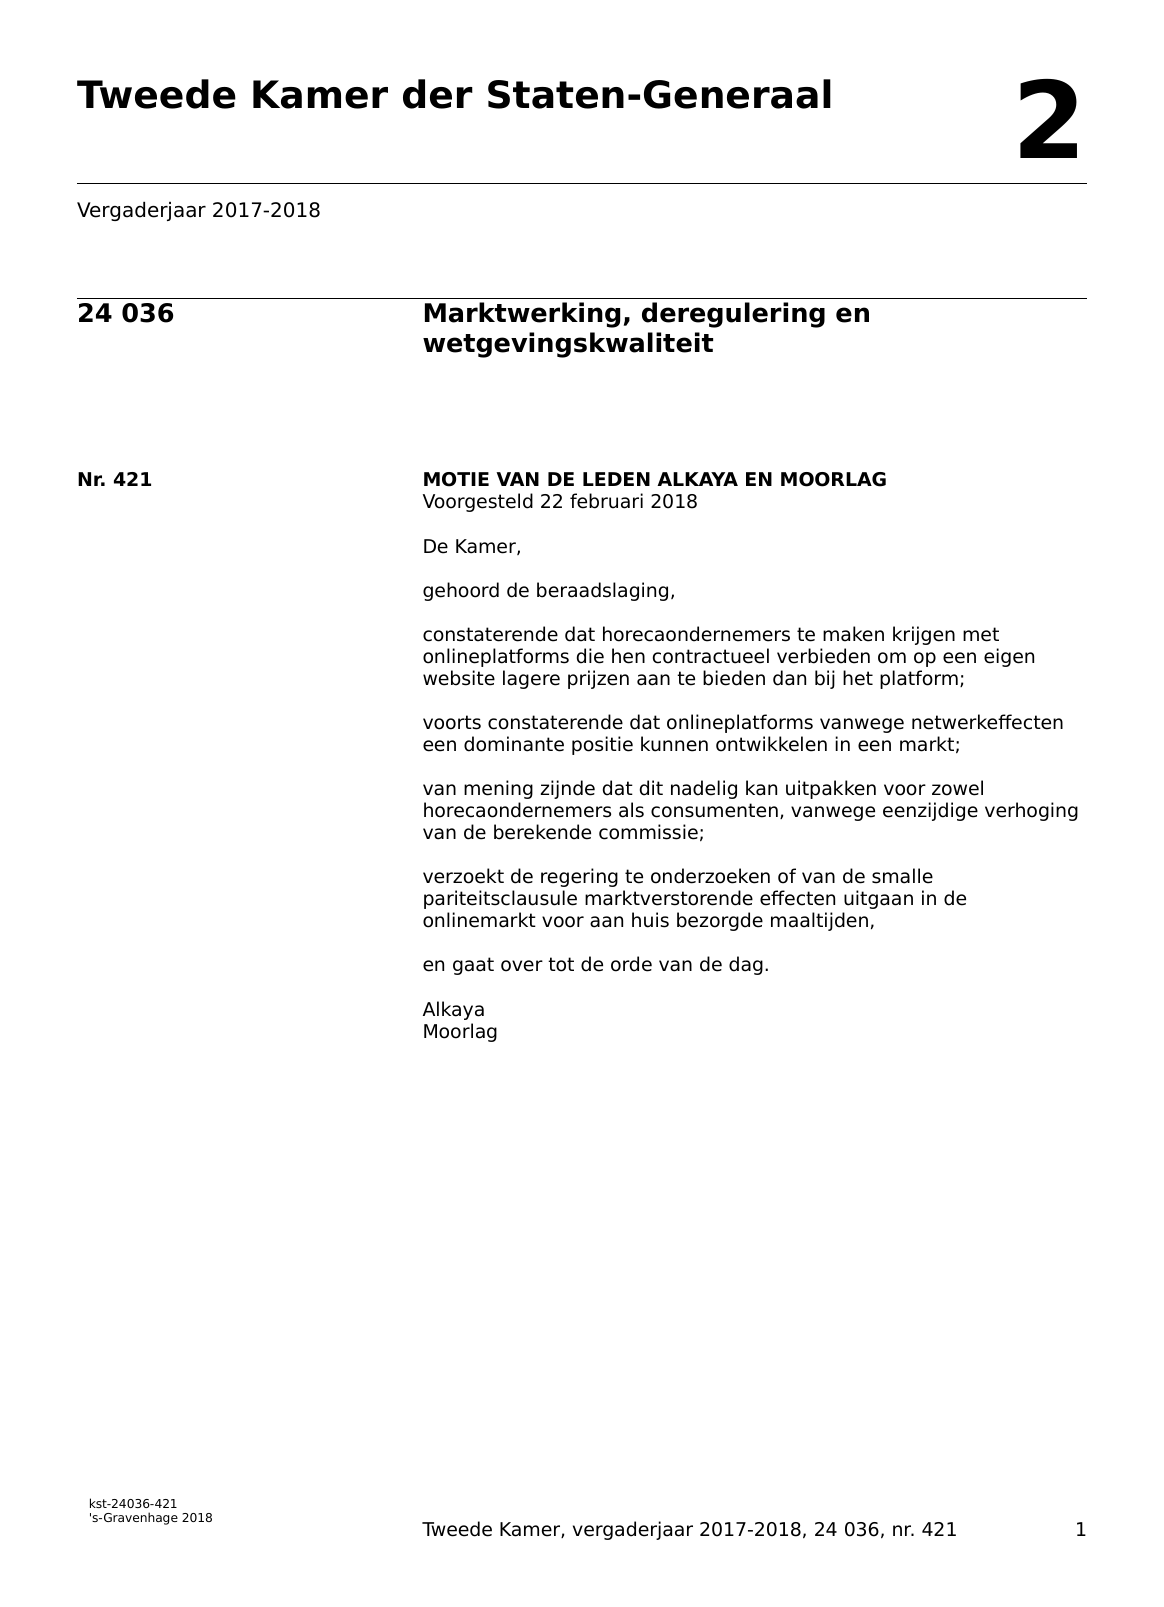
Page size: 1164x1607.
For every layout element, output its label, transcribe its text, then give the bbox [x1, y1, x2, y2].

text van mening zijnde dat dit nadelig kan uitpakken voor zowel horecaondernemers als consumenten, vanwege eenzijdige verhoging van de berekende commissie; [422, 778, 1087, 844]
subtitle 24 036 Marktwerking, deregulering en wetgevingskwaliteit [77, 299, 1087, 358]
text Voorgesteld 22 februari 2018 [422, 491, 1087, 513]
text verzoekt de regering te onderzoeken of van de smalle pariteitsclausule marktverstorende effecten uitgaan in de onlinemarkt voor aan huis bezorgde maaltijden, [422, 866, 1087, 932]
table_header Tweede Kamer der Staten-Generaal [77, 59, 886, 183]
table_cell Vergaderjaar 2017-2018 [77, 184, 1087, 298]
text voorts constaterende dat onlineplatforms vanwege netwerkeffecten een dominante positie kunnen ontwikkelen in een markt; [422, 712, 1087, 756]
text Moorlag [422, 1021, 1087, 1042]
text constaterende dat horecaondernemers te maken krijgen met onlineplatforms die hen contractueel verbieden om op een eigen website lagere prijzen aan te bieden dan bij het platform; [422, 624, 1087, 690]
table_header 2 [886, 59, 1087, 183]
text 's-Gravenhage 2018 [88, 1511, 323, 1525]
text Alkaya [422, 998, 1087, 1021]
text kst-24036-421 [88, 1497, 323, 1511]
text gehoord de beraadslaging, [422, 580, 1087, 602]
subtitle Nr. 421 MOTIE VAN DE LEDEN ALKAYA EN MOORLAG [77, 469, 1087, 491]
text en gaat over tot de orde van de dag. [422, 954, 1087, 976]
text De Kamer, [422, 536, 1087, 557]
